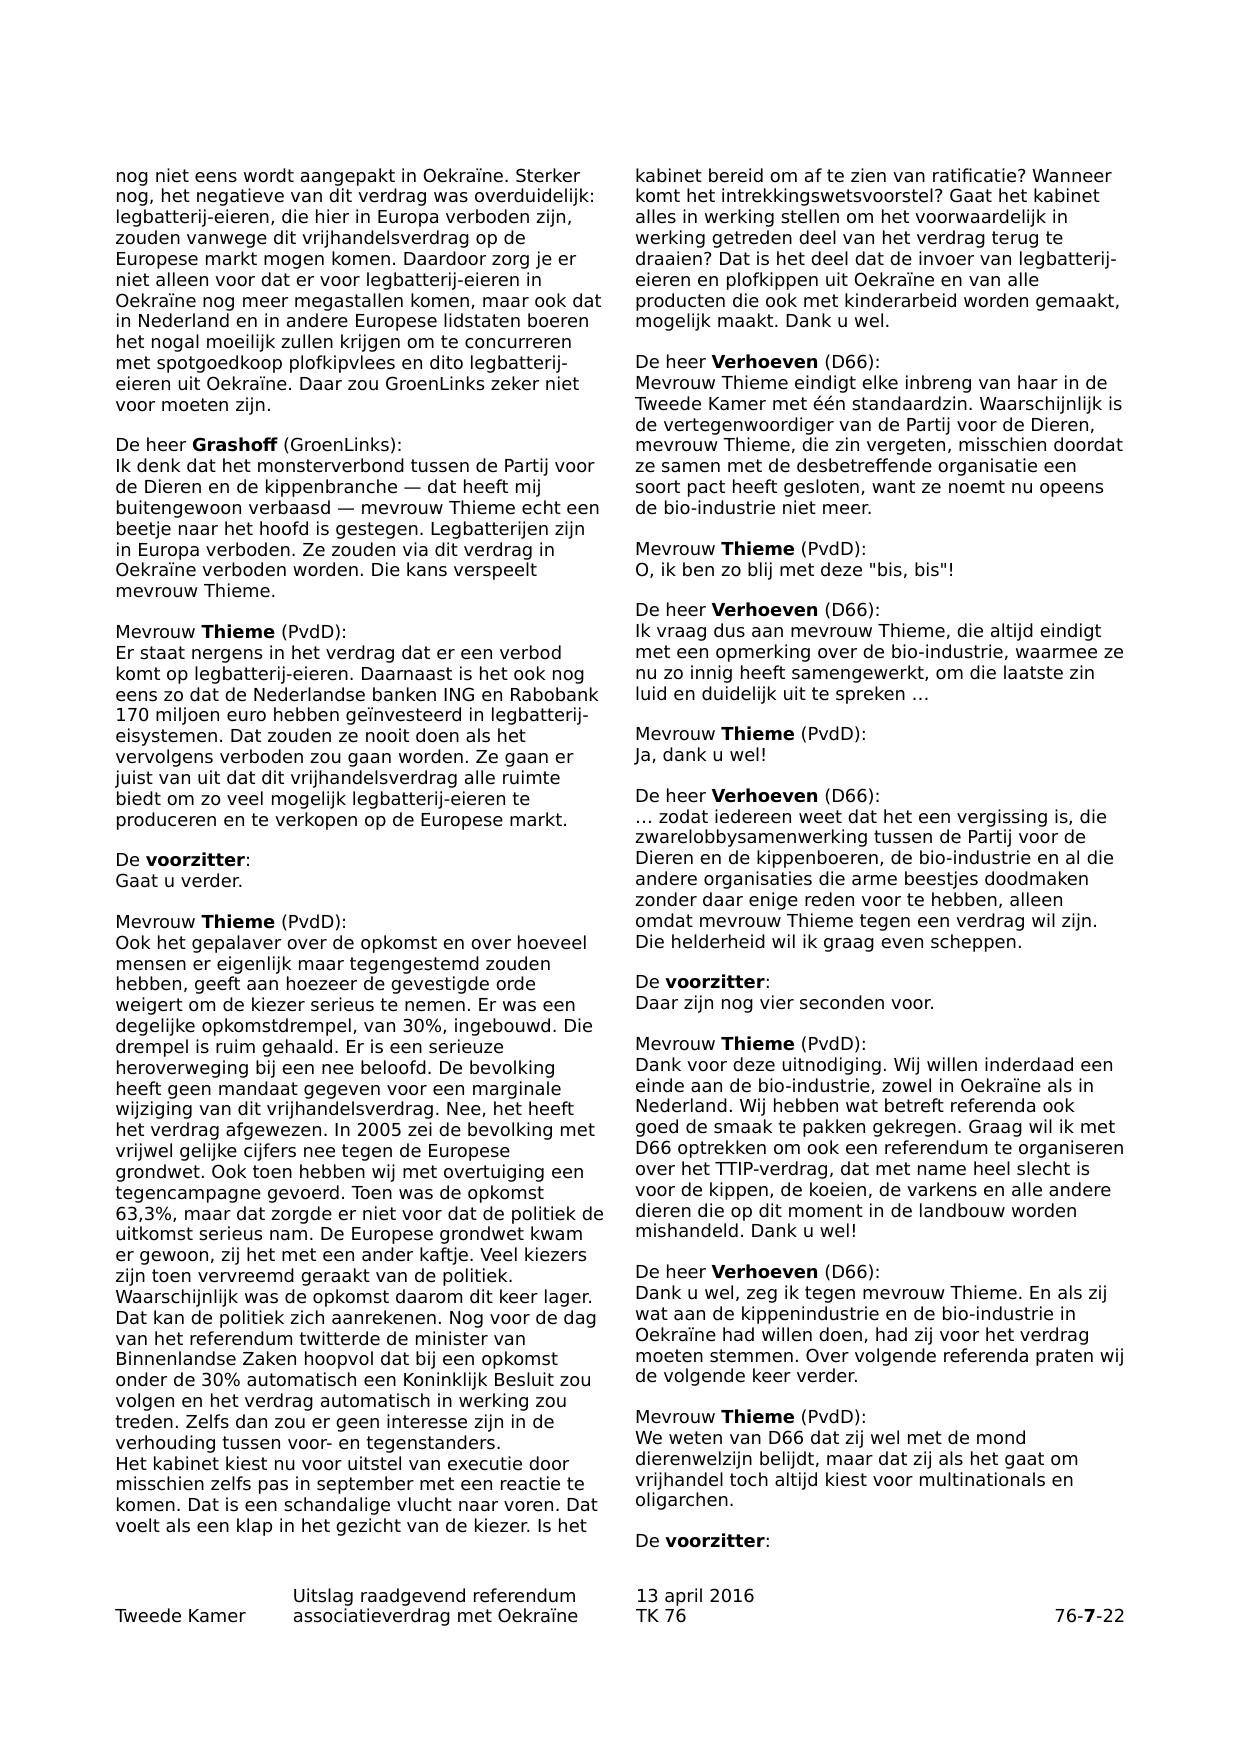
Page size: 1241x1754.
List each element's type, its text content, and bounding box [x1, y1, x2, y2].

text De heer Verhoeven (D66): [635, 1262, 1125, 1283]
text Dank voor deze uitnodiging. Wij willen inderdaad een einde aan de bio-industrie, zowel in Oekraïne als in Nederland. Wij hebben wat betreft referenda ook goed de smaak te pakken gekregen. Graag wil ik met D66 optrekken om ook een referendum te organiseren over het TTIP-verdrag, dat met name heel slecht is voor de kippen, de koeien, de varkens en alle andere dieren die op dit moment in de landbouw worden mishandeld. Dank u wel! [635, 1054, 1125, 1242]
text Mevrouw Thieme (PvdD): [635, 1407, 1125, 1428]
text … zodat iedereen weet dat het een vergissing is, die zwarelobbysamenwerking tussen de Partij voor de Dieren en de kippenboeren, de bio-industrie en al die andere organisaties die arme beestjes doodmaken zonder daar enige reden voor te hebben, alleen omdat mevrouw Thieme tegen een verdrag wil zijn. Die helderheid wil ik graag even scheppen. [635, 806, 1125, 952]
text O, ik ben zo blij met deze "bis, bis"! [635, 559, 1125, 580]
text Ook het gepalaver over de opkomst en over hoeveel mensen er eigenlijk maar tegengestemd zouden hebben, geeft aan hoezeer de gevestigde orde weigert om de kiezer serieus te nemen. Er was een degelijke opkomstdrempel, van 30%, ingebouwd. Die drempel is ruim gehaald. Er is een serieuze heroverweging bij een nee beloofd. De bevolking heeft geen mandaat gegeven voor een marginale wijziging van dit vrijhandelsverdrag. Nee, het heeft het verdrag afgewezen. In 2005 zei de bevolking met vrijwel gelijke cijfers nee tegen de Europese grondwet. Ook toen hebben wij met overtuiging een tegencampagne gevoerd. Toen was de opkomst 63,3%, maar dat zorgde er niet voor dat de politiek de uitkomst serieus nam. De Europese grondwet kwam er gewoon, zij het met een ander kaftje. Veel kiezers zijn toen vervreemd geraakt van de politiek. Waarschijnlijk was de opkomst daarom dit keer lager. Dat kan de politiek zich aanrekenen. Nog voor de dag van het referendum twitterde de minister van Binnenlandse Zaken hoopvol dat bij een opkomst onder de 30% automatisch een Koninklijk Besluit zou volgen en het verdrag automatisch in werking zou treden. Zelfs dan zou er geen interesse zijn in de verhouding tussen voor- en tegenstanders. [115, 932, 605, 1453]
text We weten van D66 dat zij wel met de mond dierenwelzijn belijdt, maar dat zij als het gaat om vrijhandel toch altijd kiest voor multinationals en oligarchen. [635, 1428, 1125, 1511]
text De heer Verhoeven (D66): [635, 600, 1125, 621]
text Ja, dank u wel! [635, 745, 1125, 766]
text Mevrouw Thieme eindigt elke inbreng van haar in de Tweede Kamer met één standaardzin. Waarschijnlijk is de vertegenwoordiger van de Partij voor de Dieren, mevrouw Thieme, die zin vergeten, misschien doordat ze samen met de desbetreffende organisatie een soort pact heeft gesloten, want ze noemt nu opeens de bio-industrie niet meer. [635, 373, 1125, 518]
text Daar zijn nog vier seconden voor. [635, 993, 1125, 1014]
text De voorzitter: [115, 850, 605, 871]
text Dank u wel, zeg ik tegen mevrouw Thieme. En als zij wat aan de kippenindustrie en de bio-industrie in Oekraïne had willen doen, had zij voor het verdrag moeten stemmen. Over volgende referenda praten wij de volgende keer verder. [635, 1283, 1125, 1387]
text Mevrouw Thieme (PvdD): [635, 724, 1125, 745]
text Ik vraag dus aan mevrouw Thieme, die altijd eindigt met een opmerking over de bio-industrie, waarmee ze nu zo innig heeft samengewerkt, om die laatste zin luid en duidelijk uit te spreken … [635, 621, 1125, 704]
text Het kabinet kiest nu voor uitstel van executie door misschien zelfs pas in september met een reactie te komen. Dat is een schandalige vlucht naar voren. Dat voelt als een klap in het gezicht van de kiezer. Is het [115, 1453, 605, 1537]
text Mevrouw Thieme (PvdD): [635, 538, 1125, 559]
text Ik denk dat het monsterverbond tussen de Partij voor de Dieren en de kippenbranche — dat heeft mij buitengewoon verbaasd — mevrouw Thieme echt een beetje naar het hoofd is gestegen. Legbatterijen zijn in Europa verboden. Ze zouden via dit verdrag in Oekraïne verboden worden. Die kans verspeelt mevrouw Thieme. [115, 456, 605, 602]
text De voorzitter: [635, 972, 1125, 993]
text De heer Verhoeven (D66): [635, 352, 1125, 373]
text Er staat nergens in het verdrag dat er een verbod komt op legbatterij-eieren. Daarnaast is het ook nog eens zo dat de Nederlandse banken ING en Rabobank 170 miljoen euro hebben geïnvesteerd in legbatterij-eisystemen. Dat zouden ze nooit doen als het vervolgens verboden zou gaan worden. Ze gaan er juist van uit dat dit vrijhandelsverdrag alle ruimte biedt om zo veel mogelijk legbatterij-eieren te produceren en te verkopen op de Europese markt. [115, 643, 605, 830]
text Mevrouw Thieme (PvdD): [635, 1034, 1125, 1054]
text Mevrouw Thieme (PvdD): [115, 912, 605, 932]
text De heer Grashoff (GroenLinks): [115, 435, 605, 456]
text Gaat u verder. [115, 871, 605, 892]
text De voorzitter: [635, 1531, 1125, 1552]
text nog niet eens wordt aangepakt in Oekraïne. Sterker nog, het negatieve van dit verdrag was overduidelijk: legbatterij-eieren, die hier in Europa verboden zijn, zouden vanwege dit vrijhandelsverdrag op de Europese markt mogen komen. Daardoor zorg je er niet alleen voor dat er voor legbatterij-eieren in Oekraïne nog meer megastallen komen, maar ook dat in Nederland en in andere Europese lidstaten boeren het nogal moeilijk zullen krijgen om te concurreren met spotgoedkoop plofkipvlees en dito legbatterij-eieren uit Oekraïne. Daar zou GroenLinks zeker niet voor moeten zijn. [115, 165, 605, 415]
text De heer Verhoeven (D66): [635, 786, 1125, 806]
text kabinet bereid om af te zien van ratificatie? Wanneer komt het intrekkingswetsvoorstel? Gaat het kabinet alles in werking stellen om het voorwaardelijk in werking getreden deel van het verdrag terug te draaien? Dat is het deel dat de invoer van legbatterij-eieren en plofkippen uit Oekraïne en van alle producten die ook met kinderarbeid worden gemaakt, mogelijk maakt. Dank u wel. [635, 165, 1125, 332]
text Mevrouw Thieme (PvdD): [115, 622, 605, 643]
